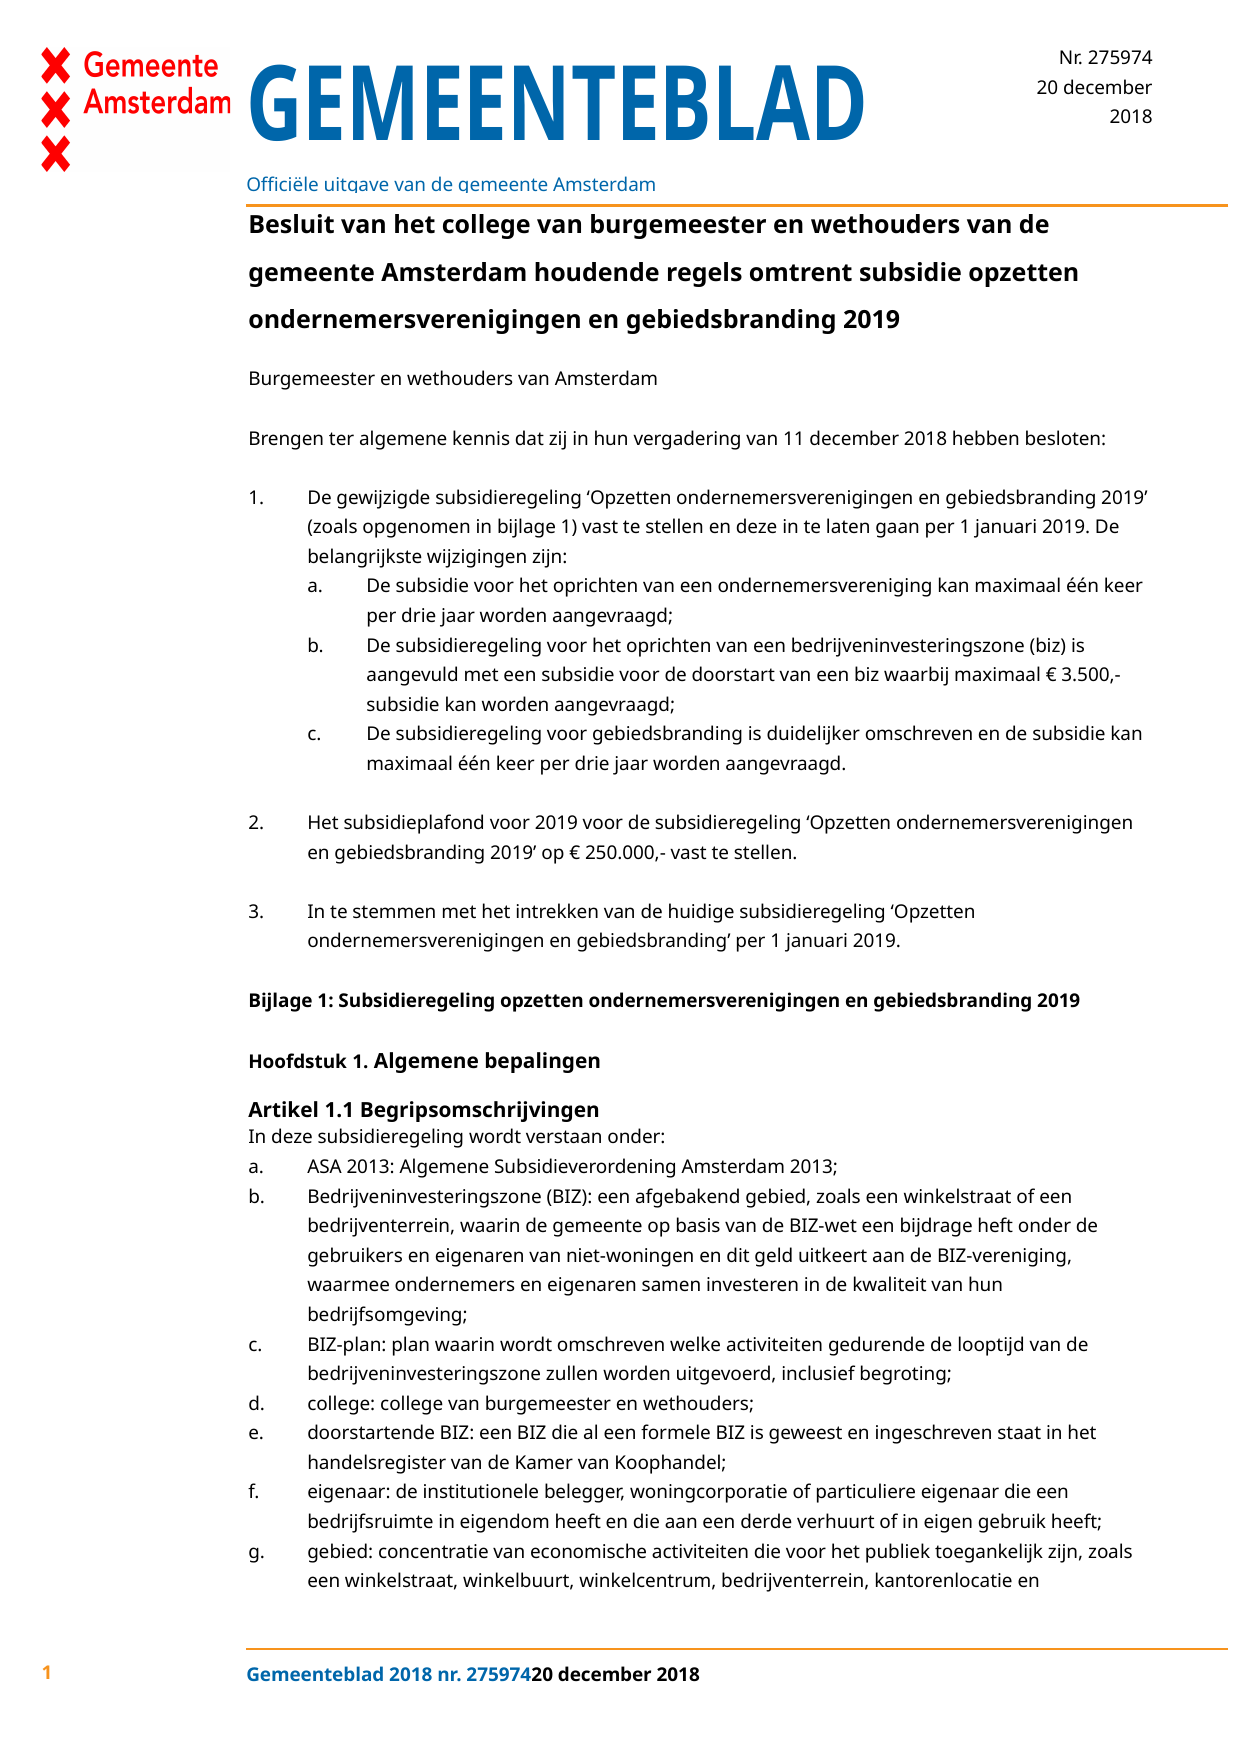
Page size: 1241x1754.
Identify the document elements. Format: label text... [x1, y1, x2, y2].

text In deze subsidieregeling wordt verstaan onder: [248, 1124, 1152, 1149]
list De subsidieregeling voor het oprichten van een bedrijveninvesteringszone (biz) is aangevuld met een subsidie voor de doorstart van een biz waarbij maximaal € 3.500,- subsidie kan worden aangevraagd; [307, 632, 1152, 717]
list In te stemmen met het intrekken van de huidige subsidieregeling ‘Opzetten ondernemersverenigingen en gebiedsbranding’ per 1 januari 2019. [248, 898, 1152, 953]
list De gewijzigde subsidieregeling ‘Opzetten ondernemersverenigingen en gebiedsbranding 2019’ (zoals opgenomen in bijlage 1) vast te stellen en deze in te laten gaan per 1 januari 2019. De belangrijkste wijzigingen zijn: [248, 484, 1152, 569]
list college: college van burgemeester en wethouders; [248, 1390, 1152, 1416]
list Bedrijveninvesteringszone (BIZ): een afgebakend gebied, zoals een winkelstraat of een bedrijventerrein, waarin de gemeente op basis van de BIZ-wet een bijdrage heft onder de gebruikers en eigenaren van niet-woningen en dit geld uitkeert aan de BIZ-vereniging, waarmee ondernemers en eigenaren samen investeren in de kwaliteit van hun bedrijfsomgeving; [248, 1183, 1152, 1327]
text Burgemeester en wethouders van Amsterdam [248, 366, 1152, 391]
list ASA 2013: Algemene Subsidieverordening Amsterdam 2013; [248, 1153, 1152, 1179]
text Hoofdstuk 1. Algemene bepalingen [248, 1046, 1152, 1074]
text Artikel 1.1 Begripsomschrijvingen [248, 1095, 1152, 1124]
list De subsidieregeling voor gebiedsbranding is duidelijker omschreven en de subsidie kan maximaal één keer per drie jaar worden aangevraagd. [307, 721, 1152, 776]
list eigenaar: de institutionele belegger, woningcorporatie of particuliere eigenaar die een bedrijfsruimte in eigendom heeft en die aan een derde verhuurt of in eigen gebruik heeft; [248, 1479, 1152, 1534]
list gebied: concentratie van economische activiteiten die voor het publiek toegankelijk zijn, zoals een winkelstraat, winkelbuurt, winkelcentrum, bedrijventerrein, kantorenlocatie en [248, 1538, 1152, 1593]
text Brengen ter algemene kennis dat zij in hun vergadering van 11 december 2018 hebben besloten: [248, 425, 1152, 450]
text Bijlage 1: Subsidieregeling opzetten ondernemersverenigingen en gebiedsbranding 2019 [248, 987, 1152, 1012]
list BIZ-plan: plan waarin wordt omschreven welke activiteiten gedurende de looptijd van de bedrijveninvesteringszone zullen worden uitgevoerd, inclusief begroting; [248, 1331, 1152, 1386]
list doorstartende BIZ: een BIZ die al een formele BIZ is geweest en ingeschreven staat in het handelsregister van de Kamer van Koophandel; [248, 1419, 1152, 1475]
list De subsidie voor het oprichten van een ondernemersvereniging kan maximaal één keer per drie jaar worden aangevraagd; [307, 573, 1152, 628]
text Besluit van het college van burgemeester en wethouders van de gemeente Amsterdam houdende regels omtrent subsidie opzetten ondernemersverenigingen en gebiedsbranding 2019 [248, 207, 1152, 336]
picture [41, 47, 231, 172]
list Het subsidieplafond voor 2019 voor de subsidieregeling ‘Opzetten ondernemersverenigingen en gebiedsbranding 2019’ op € 250.000,- vast te stellen. [248, 809, 1152, 864]
